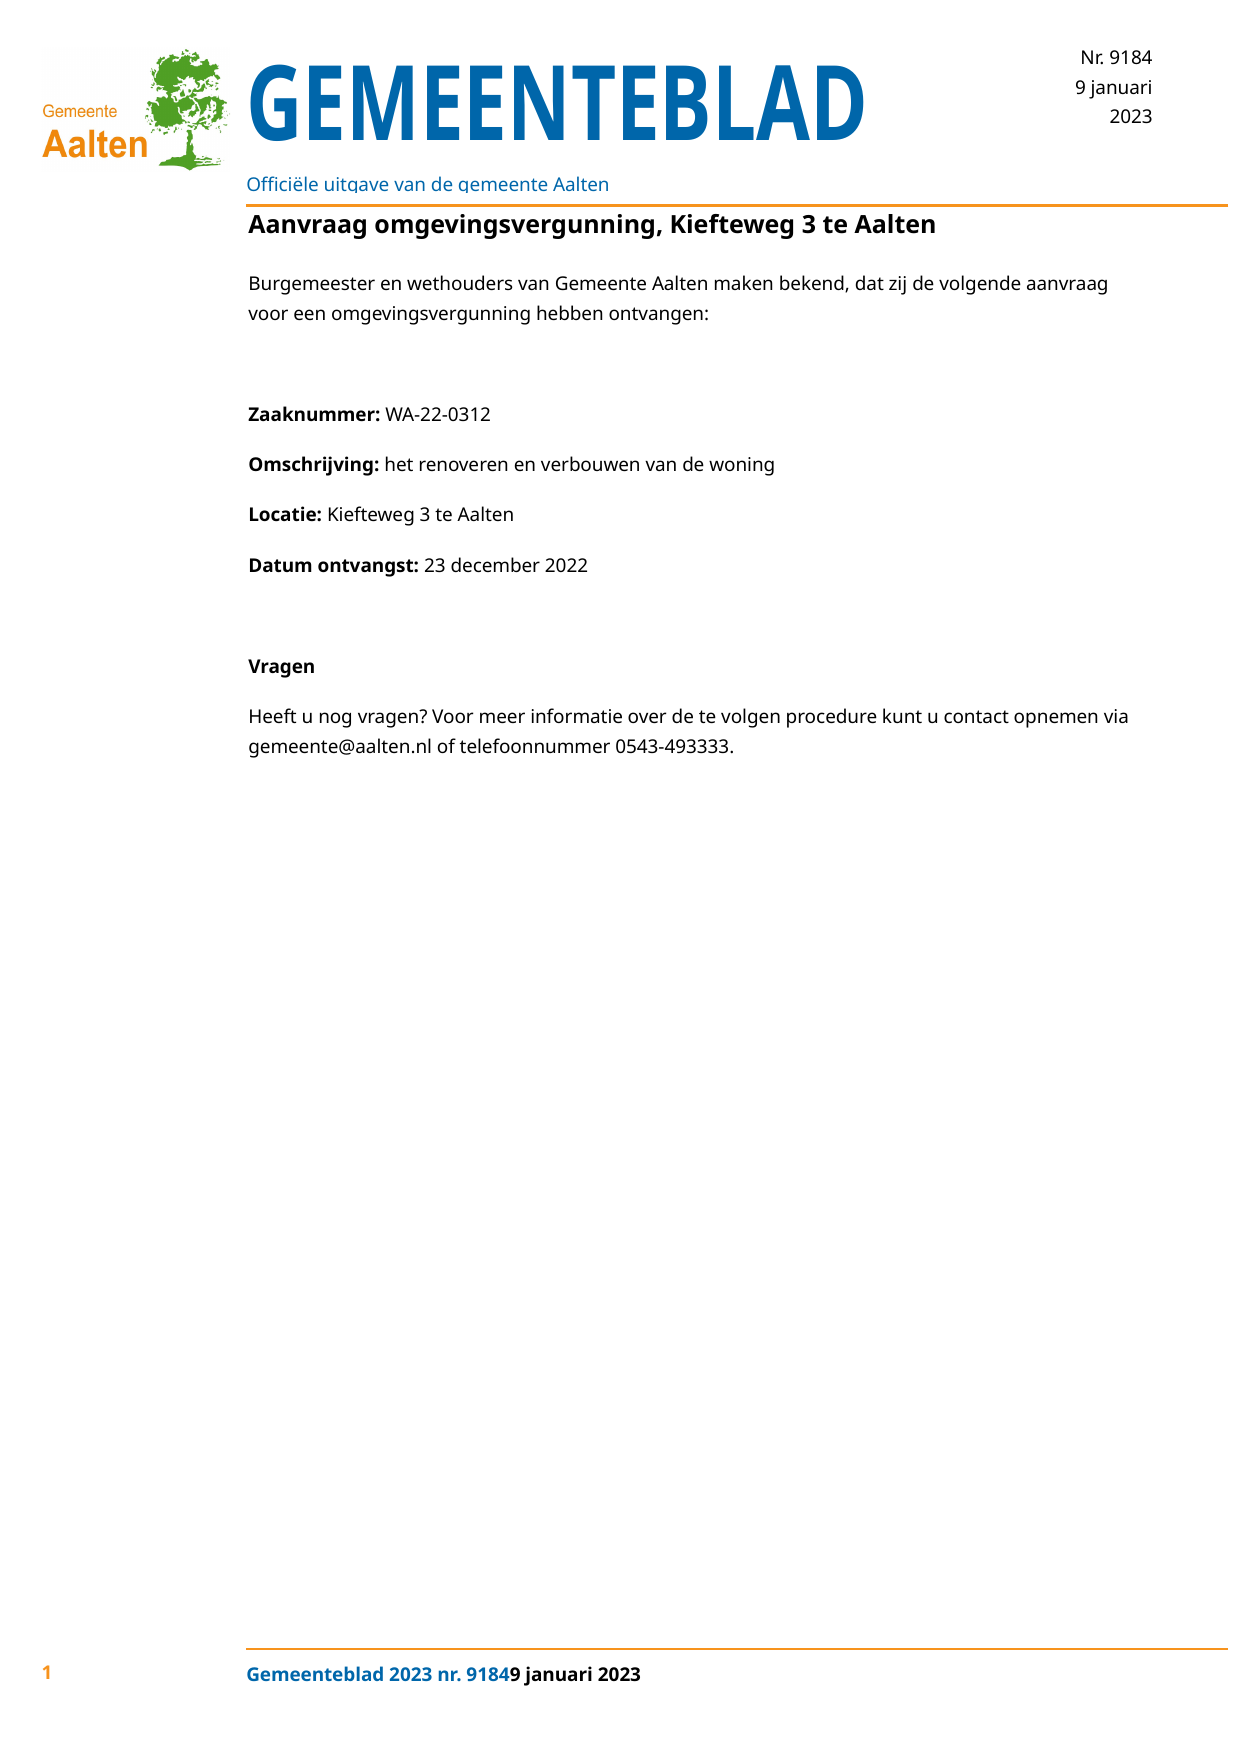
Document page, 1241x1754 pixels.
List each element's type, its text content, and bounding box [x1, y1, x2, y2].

text Locatie: Kiefteweg 3 te Aalten [248, 502, 1152, 527]
picture [41, 47, 231, 172]
text Burgemeester en wethouders van Gemeente Aalten maken bekend, dat zij de volgende aanvraag voor een omgevingsvergunning hebben ontvangen: [248, 270, 1152, 326]
text Zaaknummer: WA-22-0312 [248, 401, 1152, 426]
text Vragen [248, 653, 1152, 678]
text Datum ontvangst: 23 december 2022 [248, 552, 1152, 578]
text Aanvraag omgevingsvergunning, Kiefteweg 3 te Aalten [248, 207, 1152, 241]
text Heeft u nog vragen? Voor meer informatie over de te volgen procedure kunt u contact opnemen via gemeente@aalten.nl of telefoonnummer 0543-493333. [248, 703, 1152, 758]
text Omschrijving: het renoveren en verbouwen van de woning [248, 451, 1152, 477]
